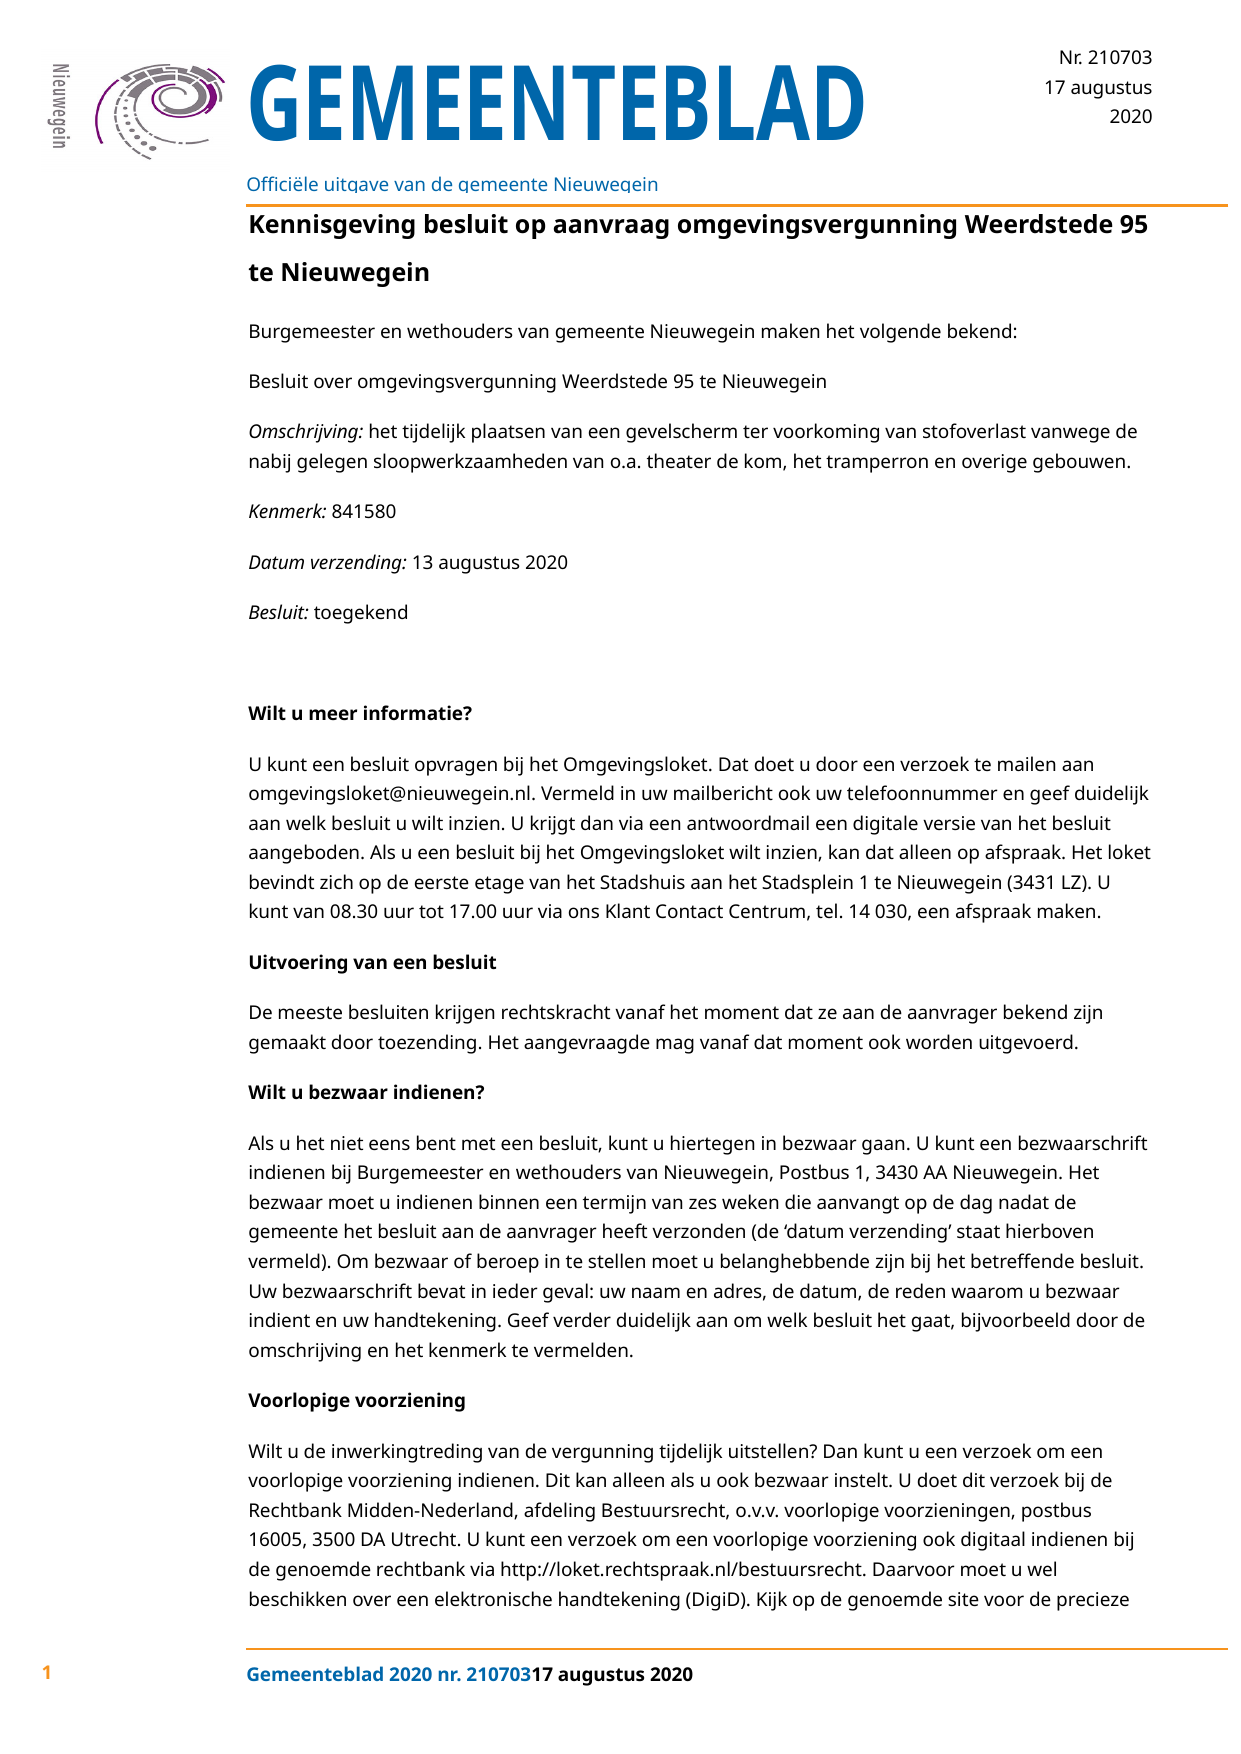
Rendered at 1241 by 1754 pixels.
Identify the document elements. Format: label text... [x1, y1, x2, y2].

text Uitvoering van een besluit [248, 949, 1152, 975]
text Wilt u bezwaar indienen? [248, 1079, 1152, 1105]
text Burgemeester en wethouders van gemeente Nieuwegein maken het volgende bekend: [248, 318, 1152, 344]
picture [41, 47, 231, 172]
text Voorlopige voorziening [248, 1387, 1152, 1413]
text Wilt u de inwerkingtreding van de vergunning tijdelijk uitstellen? Dan kunt u een verzoek om een voorlopige voorziening indienen. Dit kan alleen als u ook bezwaar instelt. U doet dit verzoek bij de Rechtbank Midden-Nederland, afdeling Bestuursrecht, o.v.v. voorlopige voorzieningen, postbus 16005, 3500 DA Utrecht. U kunt een verzoek om een voorlopige voorziening ook digitaal indienen bij de genoemde rechtbank via http://loket.rechtspraak.nl/bestuursrecht. Daarvoor moet u wel beschikken over een elektronische handtekening (DigiD). Kijk op de genoemde site voor de precieze [248, 1438, 1152, 1612]
text De meeste besluiten krijgen rechtskracht vanaf het moment dat ze aan de aanvrager bekend zijn gemaakt door toezending. Het aangevraagde mag vanaf dat moment ook worden uitgevoerd. [248, 999, 1152, 1055]
text U kunt een besluit opvragen bij het Omgevingsloket. Dat doet u door een verzoek te mailen aan omgevingsloket@nieuwegein.nl. Vermeld in uw mailbericht ook uw telefoonnummer en geef duidelijk aan welk besluit u wilt inzien. U krijgt dan via een antwoordmail een digitale versie van het besluit aangeboden. Als u een besluit bij het Omgevingsloket wilt inzien, kan dat alleen op afspraak. Het loket bevindt zich op de eerste etage van het Stadshuis aan het Stadsplein 1 te Nieuwegein (3431 LZ). U kunt van 08.30 uur tot 17.00 uur via ons Klant Contact Centrum, tel. 14 030, een afspraak maken. [248, 751, 1152, 924]
text Besluit over omgevingsvergunning Weerdstede 95 te Nieuwegein [248, 368, 1152, 394]
text Besluit: toegekend [248, 599, 1152, 625]
text Kenmerk: 841580 [248, 499, 1152, 524]
text Omschrijving: het tijdelijk plaatsen van een gevelscherm ter voorkoming van stofoverlast vanwege de nabij gelegen sloopwerkzaamheden van o.a. theater de kom, het tramperron en overige gebouwen. [248, 419, 1152, 474]
text Als u het niet eens bent met een besluit, kunt u hiertegen in bezwaar gaan. U kunt een bezwaarschrift indienen bij Burgemeester en wethouders van Nieuwegein, Postbus 1, 3430 AA Nieuwegein. Het bezwaar moet u indienen binnen een termijn van zes weken die aanvangt op de dag nadat de gemeente het besluit aan de aanvrager heeft verzonden (de ‘datum verzending’ staat hierboven vermeld). Om bezwaar of beroep in te stellen moet u belanghebbende zijn bij het betreffende besluit. Uw bezwaarschrift bevat in ieder geval: uw naam en adres, de datum, de reden waarom u bezwaar indient en uw handtekening. Geef verder duidelijk aan om welk besluit het gaat, bijvoorbeeld door de omschrijving en het kenmerk te vermelden. [248, 1130, 1152, 1363]
text Datum verzending: 13 augustus 2020 [248, 549, 1152, 575]
text Wilt u meer informatie? [248, 700, 1152, 726]
text Kennisgeving besluit op aanvraag omgevingsvergunning Weerdstede 95 te Nieuwegein [248, 207, 1152, 288]
